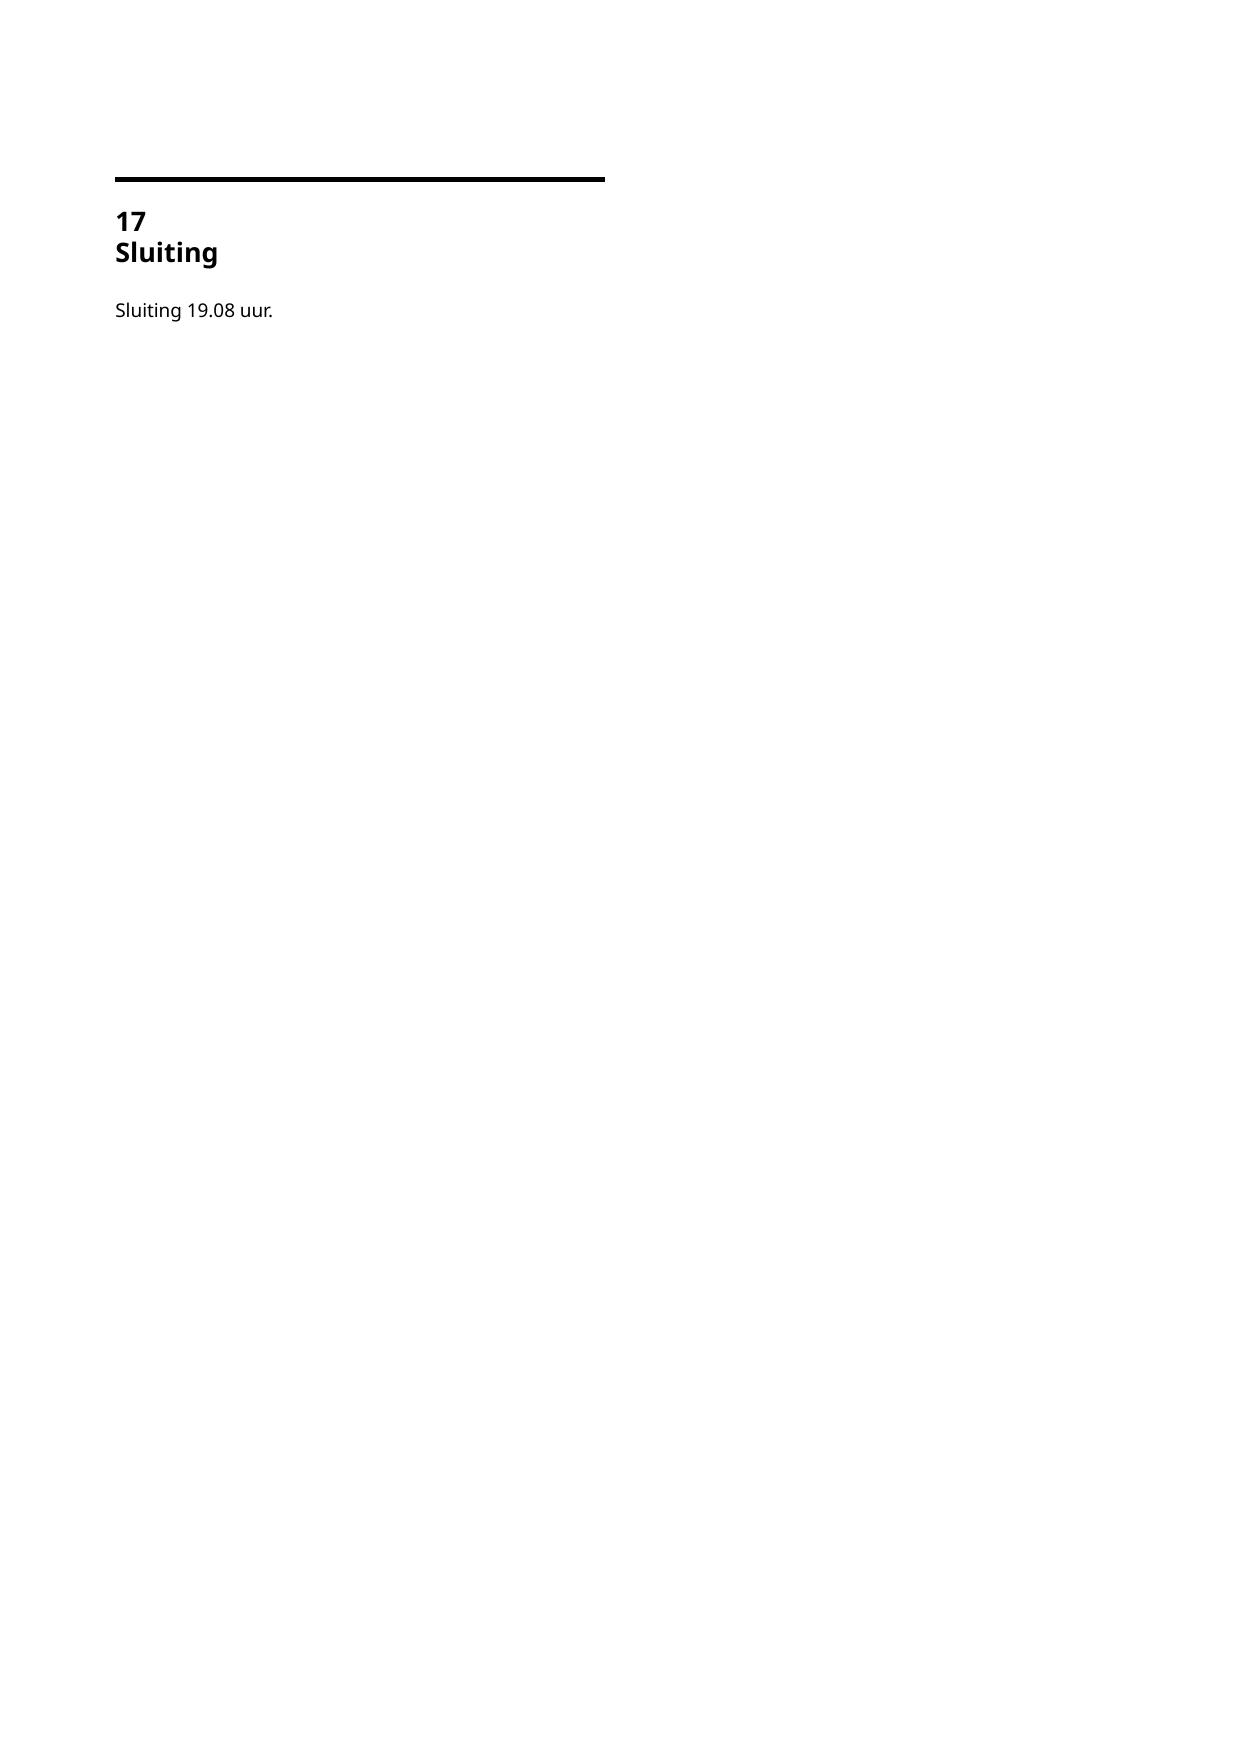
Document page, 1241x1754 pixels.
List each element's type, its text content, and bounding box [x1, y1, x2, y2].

text Sluiting 19.08 uur. [115, 302, 605, 322]
text Sluiting [115, 239, 605, 283]
text 17 [115, 203, 605, 239]
